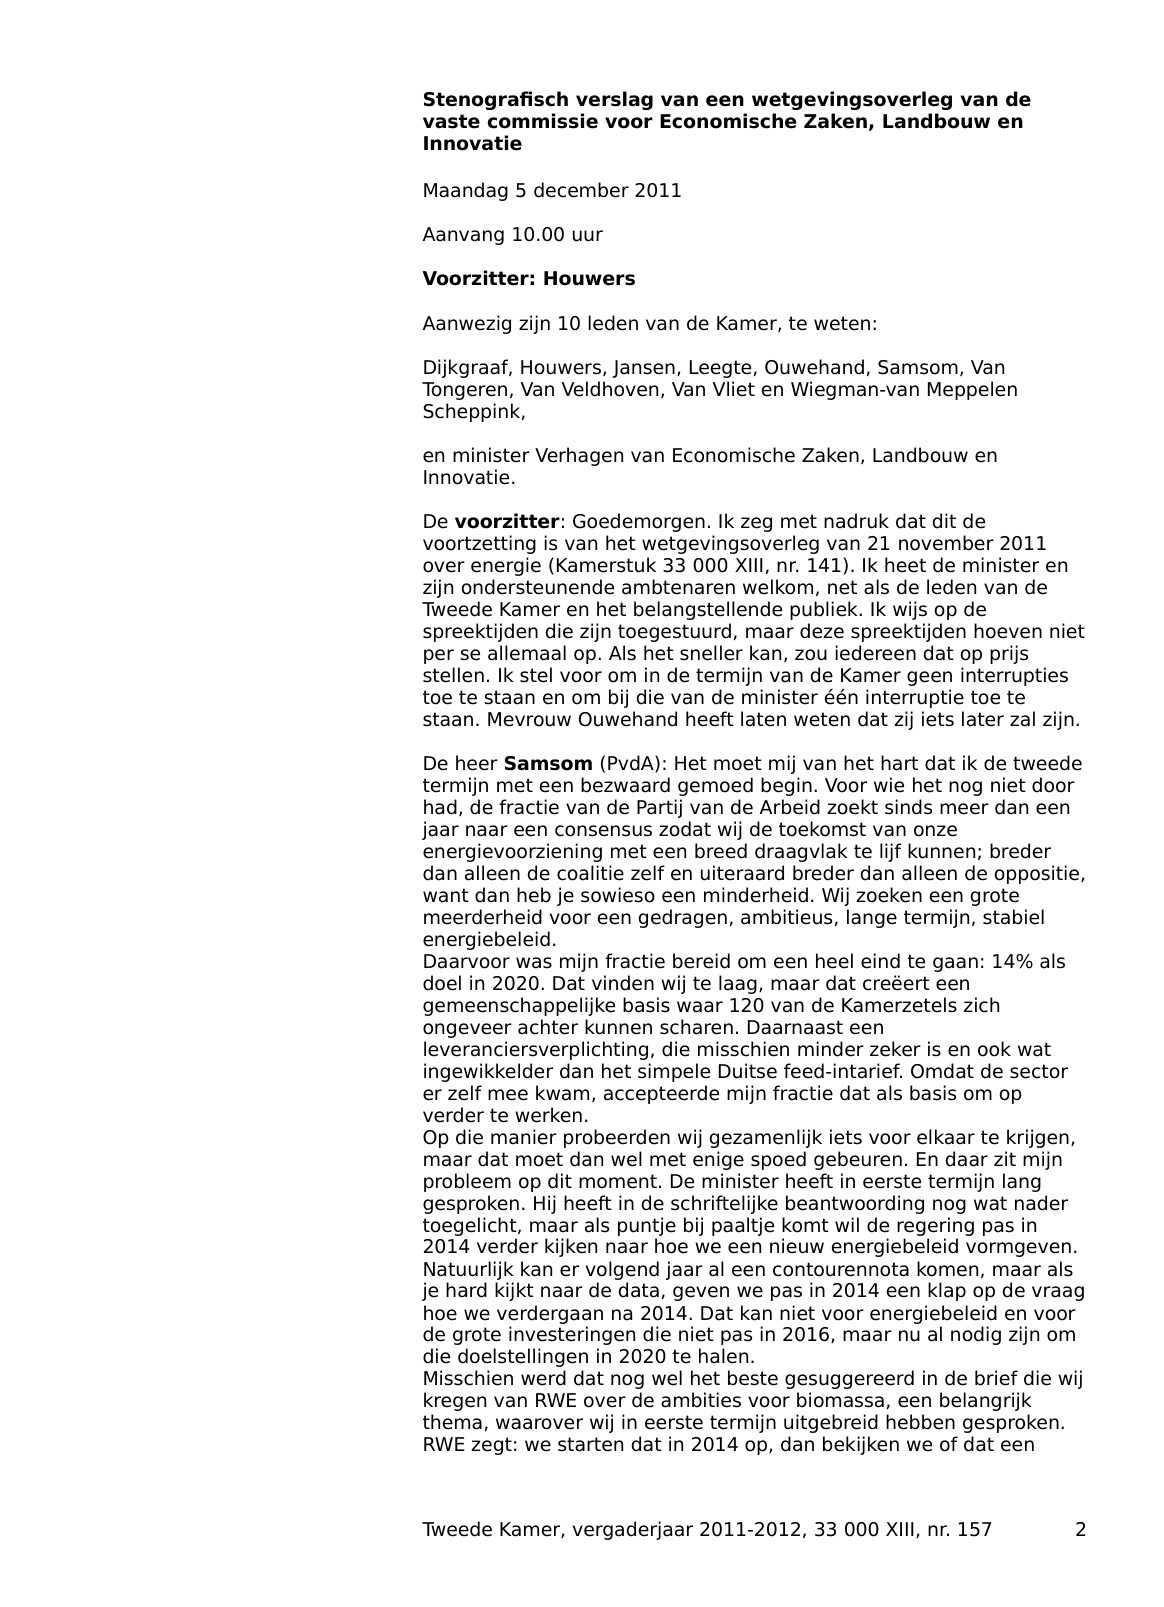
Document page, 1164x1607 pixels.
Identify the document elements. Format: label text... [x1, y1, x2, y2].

text Dijkgraaf, Houwers, Jansen, Leegte, Ouwehand, Samsom, Van Tongeren, Van Veldhoven, Van Vliet en Wiegman-van Meppelen Scheppink, [422, 357, 1087, 423]
subtitle Stenografisch verslag van een wetgevingsoverleg van de vaste commissie voor Economische Zaken, Landbouw en Innovatie [422, 89, 1087, 155]
text Misschien werd dat nog wel het beste gesuggereerd in de brief die wij kregen van RWE over de ambities voor biomassa, een belangrijk thema, waarover wij in eerste termijn uitgebreid hebben gesproken. RWE zegt: we starten dat in 2014 op, dan bekijken we of dat een [422, 1368, 1087, 1456]
text Aanvang 10.00 uur [422, 224, 1087, 246]
text De heer Samsom (PvdA): Het moet mij van het hart dat ik de tweede termijn met een bezwaard gemoed begin. Voor wie het nog niet door had, de fractie van de Partij van de Arbeid zoekt sinds meer dan een jaar naar een consensus zodat wij de toekomst van onze energievoorziening met een breed draagvlak te lijf kunnen; breder dan alleen de coalitie zelf en uiteraard breder dan alleen de oppositie, want dan heb je sowieso een minderheid. Wij zoeken een grote meerderheid voor een gedragen, ambitieus, lange termijn, stabiel energiebeleid. [422, 753, 1087, 951]
text Maandag 5 december 2011 [422, 180, 1087, 202]
text en minister Verhagen van Economische Zaken, Landbouw en Innovatie. [422, 445, 1087, 489]
text De voorzitter: Goedemorgen. Ik zeg met nadruk dat dit de voortzetting is van het wetgevingsoverleg van 21 november 2011 over energie (Kamerstuk 33 000 XIII, nr. 141). Ik heet de minister en zijn ondersteunende ambtenaren welkom, net als de leden van de Tweede Kamer en het belangstellende publiek. Ik wijs op de spreektijden die zijn toegestuurd, maar deze spreektijden hoeven niet per se allemaal op. Als het sneller kan, zou iedereen dat op prijs stellen. Ik stel voor om in de termijn van de Kamer geen interrupties toe te staan en om bij die van de minister één interruptie toe te staan. Mevrouw Ouwehand heeft laten weten dat zij iets later zal zijn. [422, 511, 1087, 731]
text Aanwezig zijn 10 leden van de Kamer, te weten: [422, 312, 1087, 334]
text Op die manier probeerden wij gezamenlijk iets voor elkaar te krijgen, maar dat moet dan wel met enige spoed gebeuren. En daar zit mijn probleem op dit moment. De minister heeft in eerste termijn lang gesproken. Hij heeft in de schriftelijke beantwoording nog wat nader toegelicht, maar als puntje bij paaltje komt wil de regering pas in 2014 verder kijken naar hoe we een nieuw energiebeleid vormgeven. Natuurlijk kan er volgend jaar al een contourennota komen, maar als je hard kijkt naar de data, geven we pas in 2014 een klap op de vraag hoe we verdergaan na 2014. Dat kan niet voor energiebeleid en voor de grote investeringen die niet pas in 2016, maar nu al nodig zijn om die doelstellingen in 2020 te halen. [422, 1127, 1087, 1368]
text Daarvoor was mijn fractie bereid om een heel eind te gaan: 14% als doel in 2020. Dat vinden wij te laag, maar dat creëert een gemeenschappelijke basis waar 120 van de Kamerzetels zich ongeveer achter kunnen scharen. Daarnaast een leveranciersverplichting, die misschien minder zeker is en ook wat ingewikkelder dan het simpele Duitse feed-intarief. Omdat de sector er zelf mee kwam, accepteerde mijn fractie dat als basis om op verder te werken. [422, 951, 1087, 1127]
subtitle Voorzitter: Houwers [422, 268, 1087, 290]
